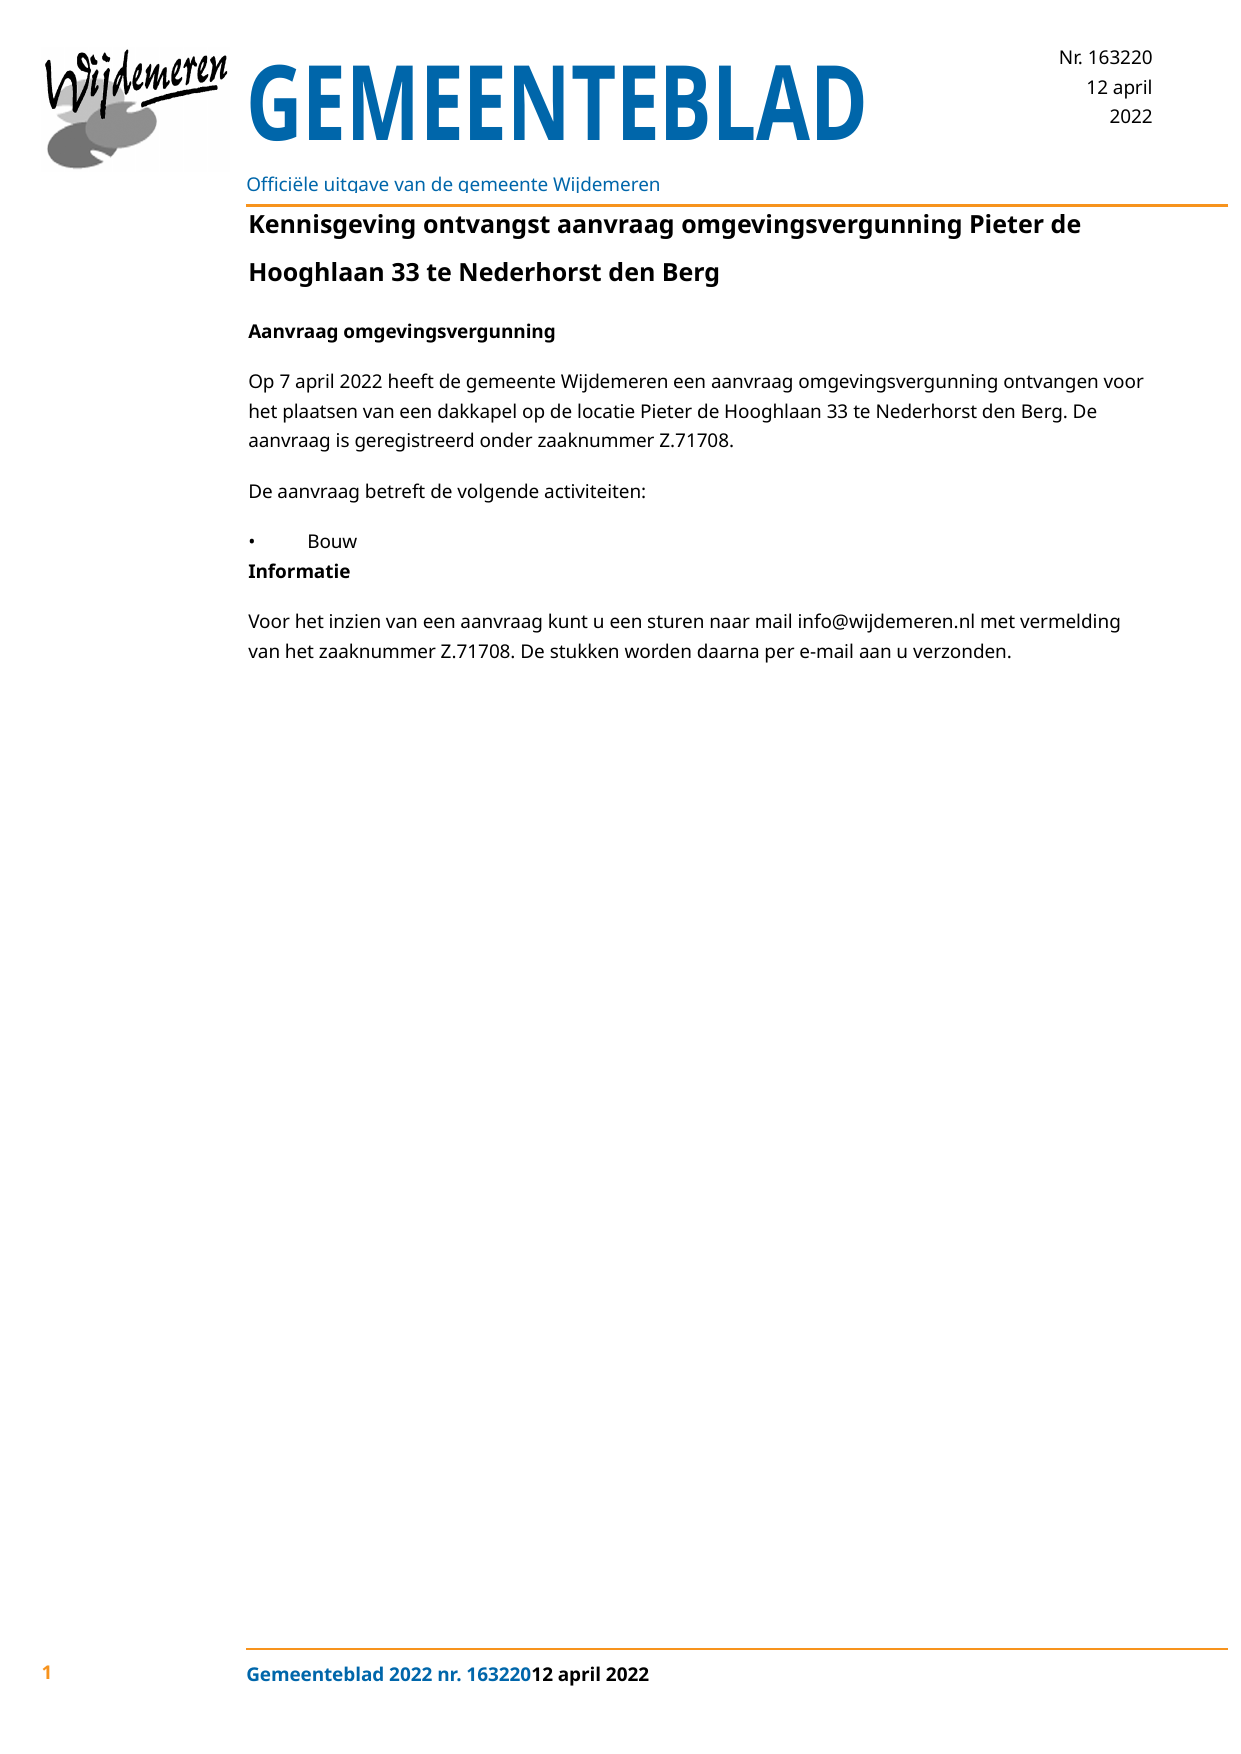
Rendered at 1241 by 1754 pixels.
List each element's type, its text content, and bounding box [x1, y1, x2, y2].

text Informatie [248, 558, 1152, 584]
text Kennisgeving ontvangst aanvraag omgevingsvergunning Pieter de Hooghlaan 33 te Nederhorst den Berg [248, 207, 1152, 288]
text De aanvraag betreft de volgende activiteiten: [248, 478, 1152, 504]
text Voor het inzien van een aanvraag kunt u een sturen naar mail info@wijdemeren.nl met vermelding van het zaaknummer Z.71708. De stukken worden daarna per e-mail aan u verzonden. [248, 608, 1152, 664]
text Op 7 april 2022 heeft de gemeente Wijdemeren een aanvraag omgevingsvergunning ontvangen voor het plaatsen van een dakkapel op de locatie Pieter de Hooghlaan 33 te Nederhorst den Berg. De aanvraag is geregistreerd onder zaaknummer Z.71708. [248, 368, 1152, 453]
list Bouw [248, 528, 1152, 554]
picture [41, 47, 231, 172]
text Aanvraag omgevingsvergunning [248, 318, 1152, 344]
